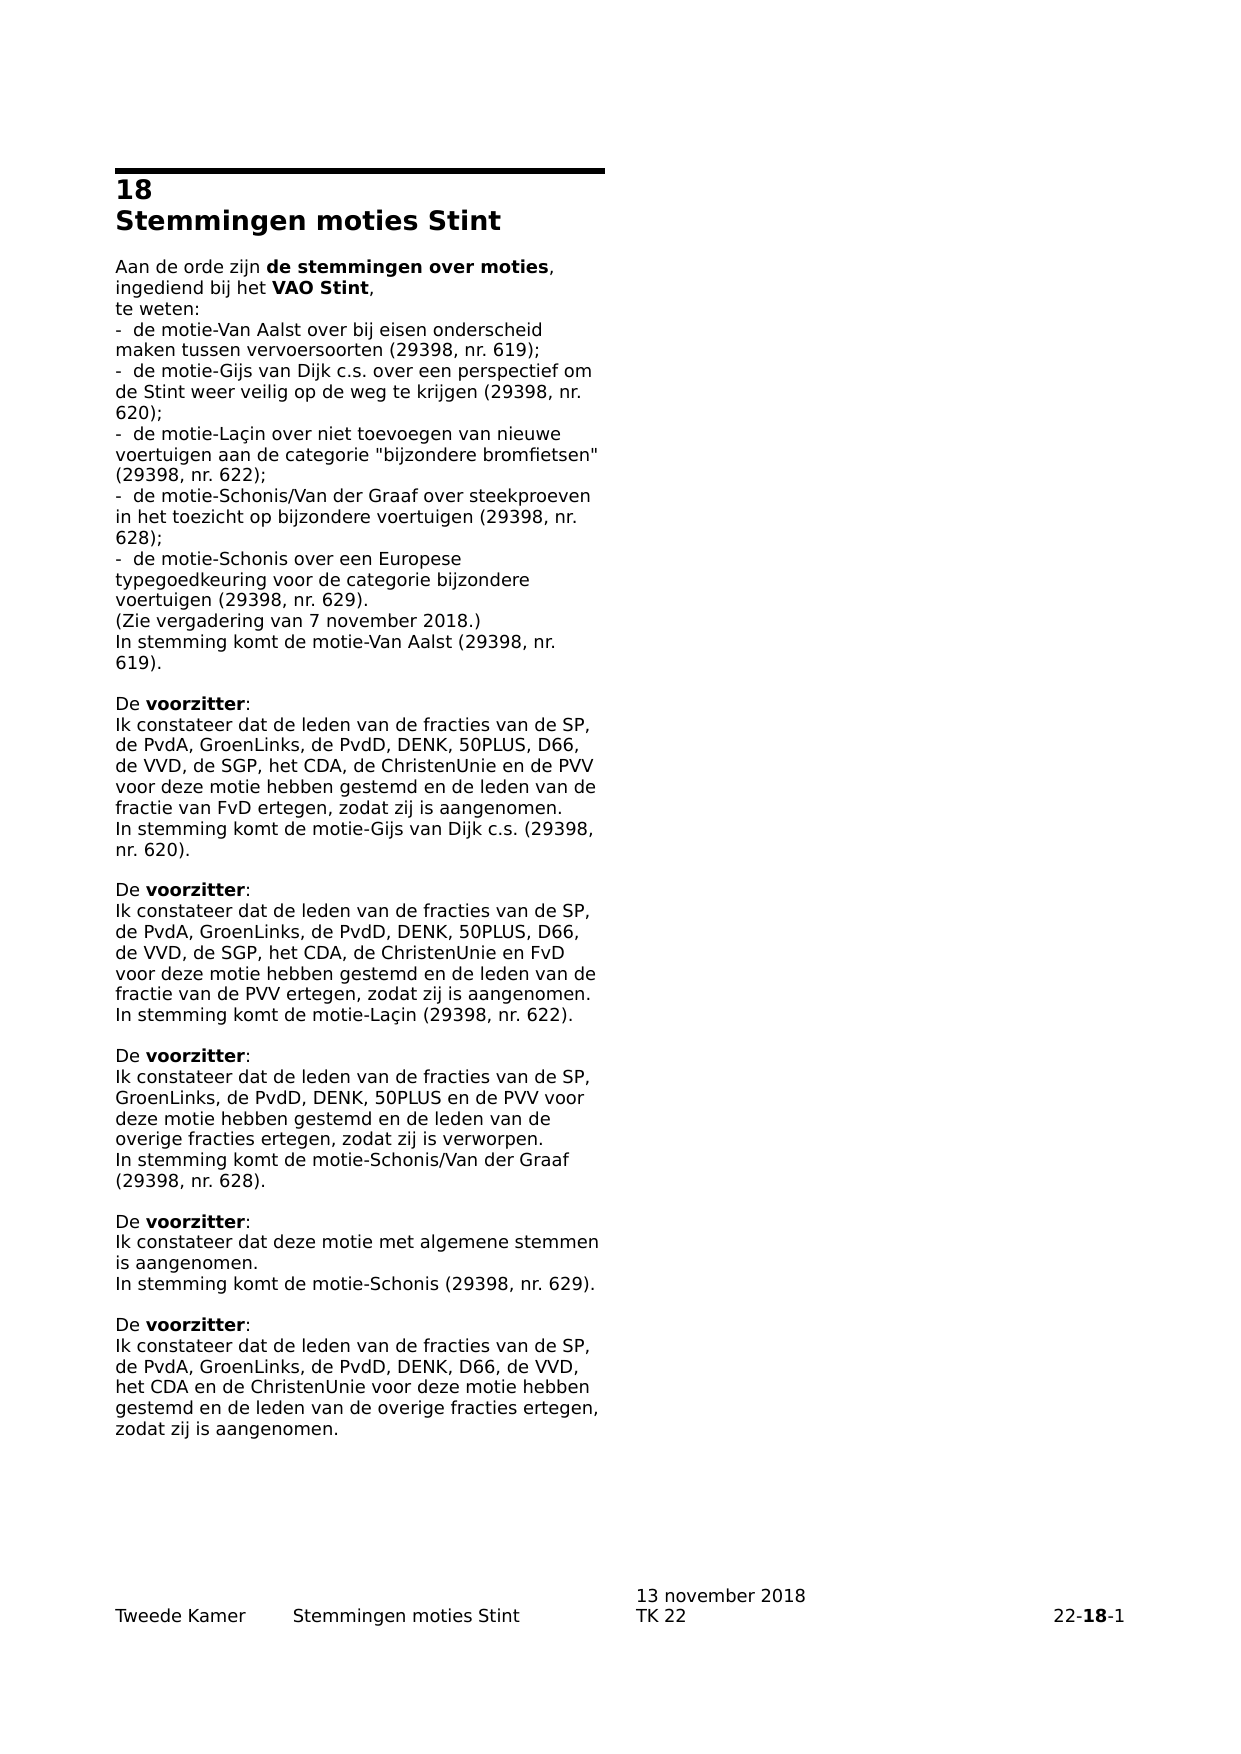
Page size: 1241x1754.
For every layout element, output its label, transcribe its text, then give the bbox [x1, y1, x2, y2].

title 18 Stemmingen moties Stint [115, 174, 605, 237]
text Ik constateer dat deze motie met algemene stemmen is aangenomen. [115, 1232, 605, 1274]
text In stemming komt de motie-Schonis/Van der Graaf (29398, nr. 628). [115, 1150, 605, 1192]
list de motie-Schonis over een Europese typegoedkeuring voor de categorie bijzondere voertuigen (29398, nr. 629). [115, 548, 605, 611]
text In stemming komt de motie-Van Aalst (29398, nr. 619). [115, 632, 605, 673]
text Ik constateer dat de leden van de fracties van de SP, GroenLinks, de PvdD, DENK, 50PLUS en de PVV voor deze motie hebben gestemd en de leden van de overige fracties ertegen, zodat zij is verworpen. [115, 1067, 605, 1150]
text te weten: [115, 298, 605, 319]
text De voorzitter: [115, 1046, 605, 1067]
text In stemming komt de motie-Gijs van Dijk c.s. (29398, nr. 620). [115, 818, 605, 860]
text De voorzitter: [115, 693, 605, 714]
list de motie-Schonis/Van der Graaf over steekproeven in het toezicht op bijzondere voertuigen (29398, nr. 628); [115, 486, 605, 548]
text De voorzitter: [115, 1315, 605, 1336]
text In stemming komt de motie-Schonis (29398, nr. 629). [115, 1274, 605, 1295]
text De voorzitter: [115, 1212, 605, 1232]
list de motie-Gijs van Dijk c.s. over een perspectief om de Stint weer veilig op de weg te krijgen (29398, nr. 620); [115, 361, 605, 423]
text Ik constateer dat de leden van de fracties van de SP, de PvdA, GroenLinks, de PvdD, DENK, 50PLUS, D66, de VVD, de SGP, het CDA, de ChristenUnie en FvD voor deze motie hebben gestemd en de leden van de fractie van de PVV ertegen, zodat zij is aangenomen. [115, 901, 605, 1005]
text De voorzitter: [115, 880, 605, 901]
text Ik constateer dat de leden van de fracties van de SP, de PvdA, GroenLinks, de PvdD, DENK, 50PLUS, D66, de VVD, de SGP, het CDA, de ChristenUnie en de PVV voor deze motie hebben gestemd en de leden van de fractie van FvD ertegen, zodat zij is aangenomen. [115, 714, 605, 818]
text (Zie vergadering van 7 november 2018.) [115, 611, 605, 632]
text In stemming komt de motie-Laçin (29398, nr. 622). [115, 1005, 605, 1026]
list de motie-Van Aalst over bij eisen onderscheid maken tussen vervoersoorten (29398, nr. 619); [115, 319, 605, 361]
list de motie-Laçin over niet toevoegen van nieuwe voertuigen aan de categorie "bijzondere bromfietsen" (29398, nr. 622); [115, 423, 605, 486]
text Ik constateer dat de leden van de fracties van de SP, de PvdA, GroenLinks, de PvdD, DENK, D66, de VVD, het CDA en de ChristenUnie voor deze motie hebben gestemd en de leden van de overige fracties ertegen, zodat zij is aangenomen. [115, 1336, 605, 1440]
text Aan de orde zijn de stemmingen over moties, ingediend bij het VAO Stint, [115, 257, 605, 298]
